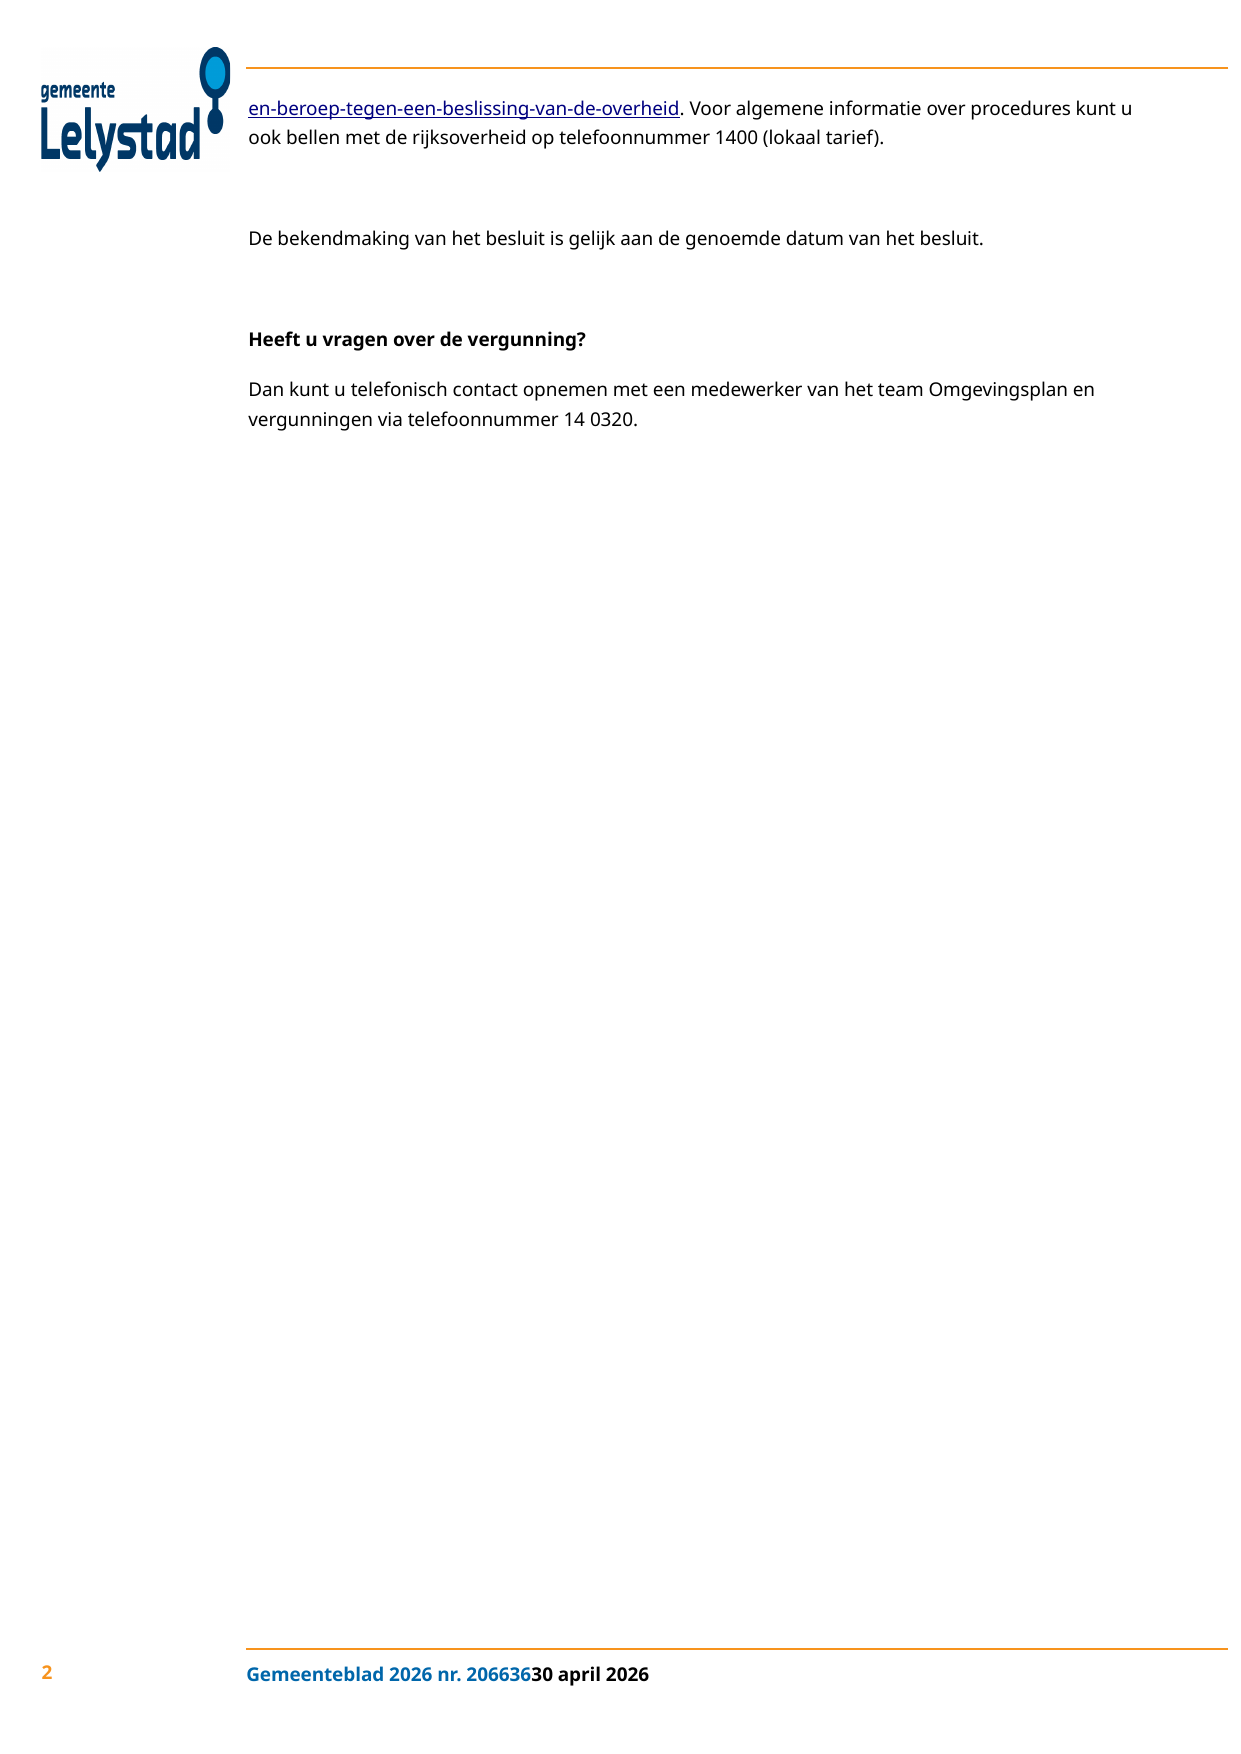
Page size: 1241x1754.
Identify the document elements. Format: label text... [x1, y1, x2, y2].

text Heeft u vragen over de vergunning? [248, 326, 1152, 352]
picture [41, 47, 231, 172]
text Dan kunt u telefonisch contact opnemen met een medewerker van het team Omgevingsplan en vergunningen via telefoonnummer 14 0320. [248, 376, 1152, 432]
text De bekendmaking van het besluit is gelijk aan de genoemde datum van het besluit. [248, 225, 1152, 251]
text en-beroep-tegen-een-beslissing-van-de-overheid. Voor algemene informatie over procedures kunt u ook bellen met de rijksoverheid op telefoonnummer 1400 (lokaal tarief). [248, 95, 1152, 150]
